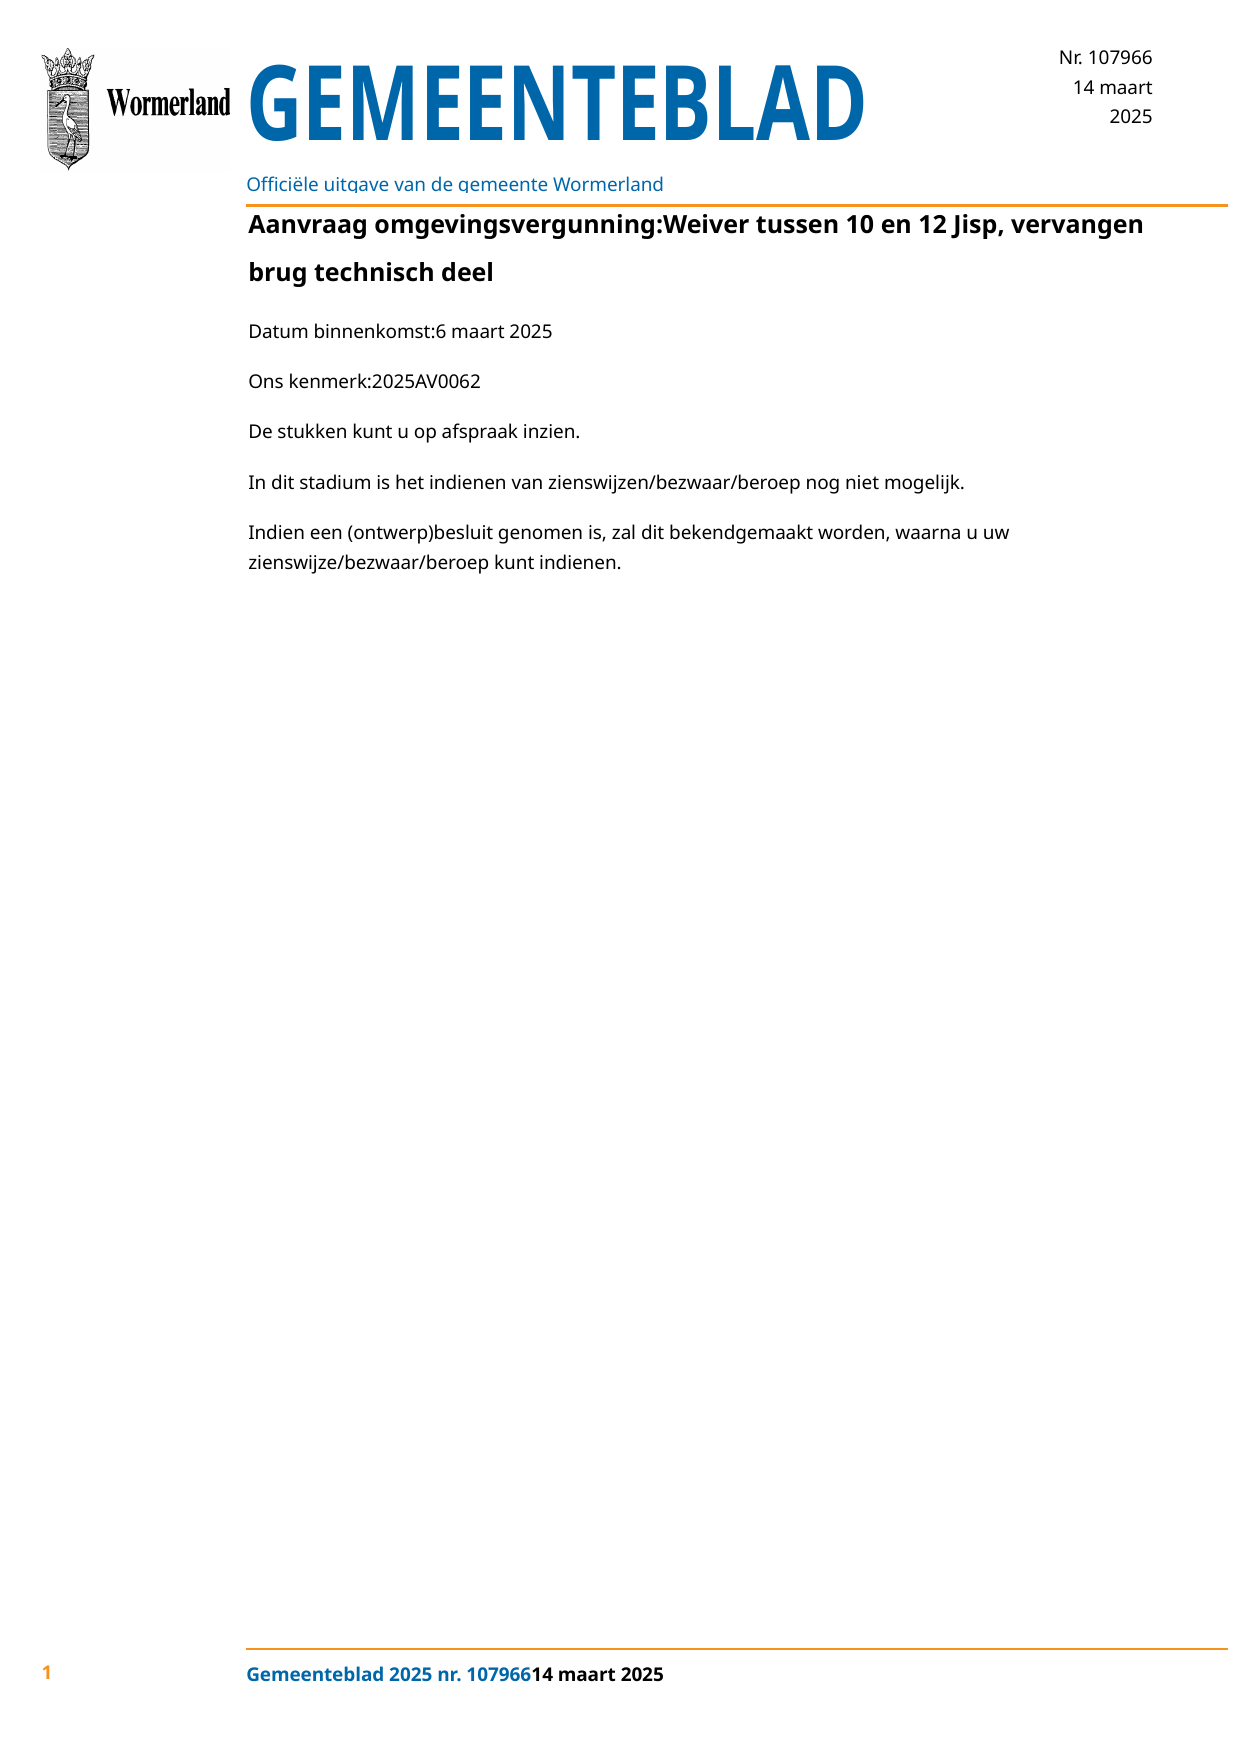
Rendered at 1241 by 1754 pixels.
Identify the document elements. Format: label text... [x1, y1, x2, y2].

text Datum binnenkomst:6 maart 2025 [248, 318, 1152, 344]
text Ons kenmerk:2025AV0062 [248, 368, 1152, 394]
text Aanvraag omgevingsvergunning:Weiver tussen 10 en 12 Jisp, vervangen brug technisch deel [248, 207, 1152, 288]
text De stukken kunt u op afspraak inzien. [248, 419, 1152, 444]
text Indien een (ontwerp)besluit genomen is, zal dit bekendgemaakt worden, waarna u uw zienswijze/bezwaar/beroep kunt indienen. [248, 519, 1152, 575]
picture [41, 47, 231, 172]
text In dit stadium is het indienen van zienswijzen/bezwaar/beroep nog niet mogelijk. [248, 469, 1152, 495]
